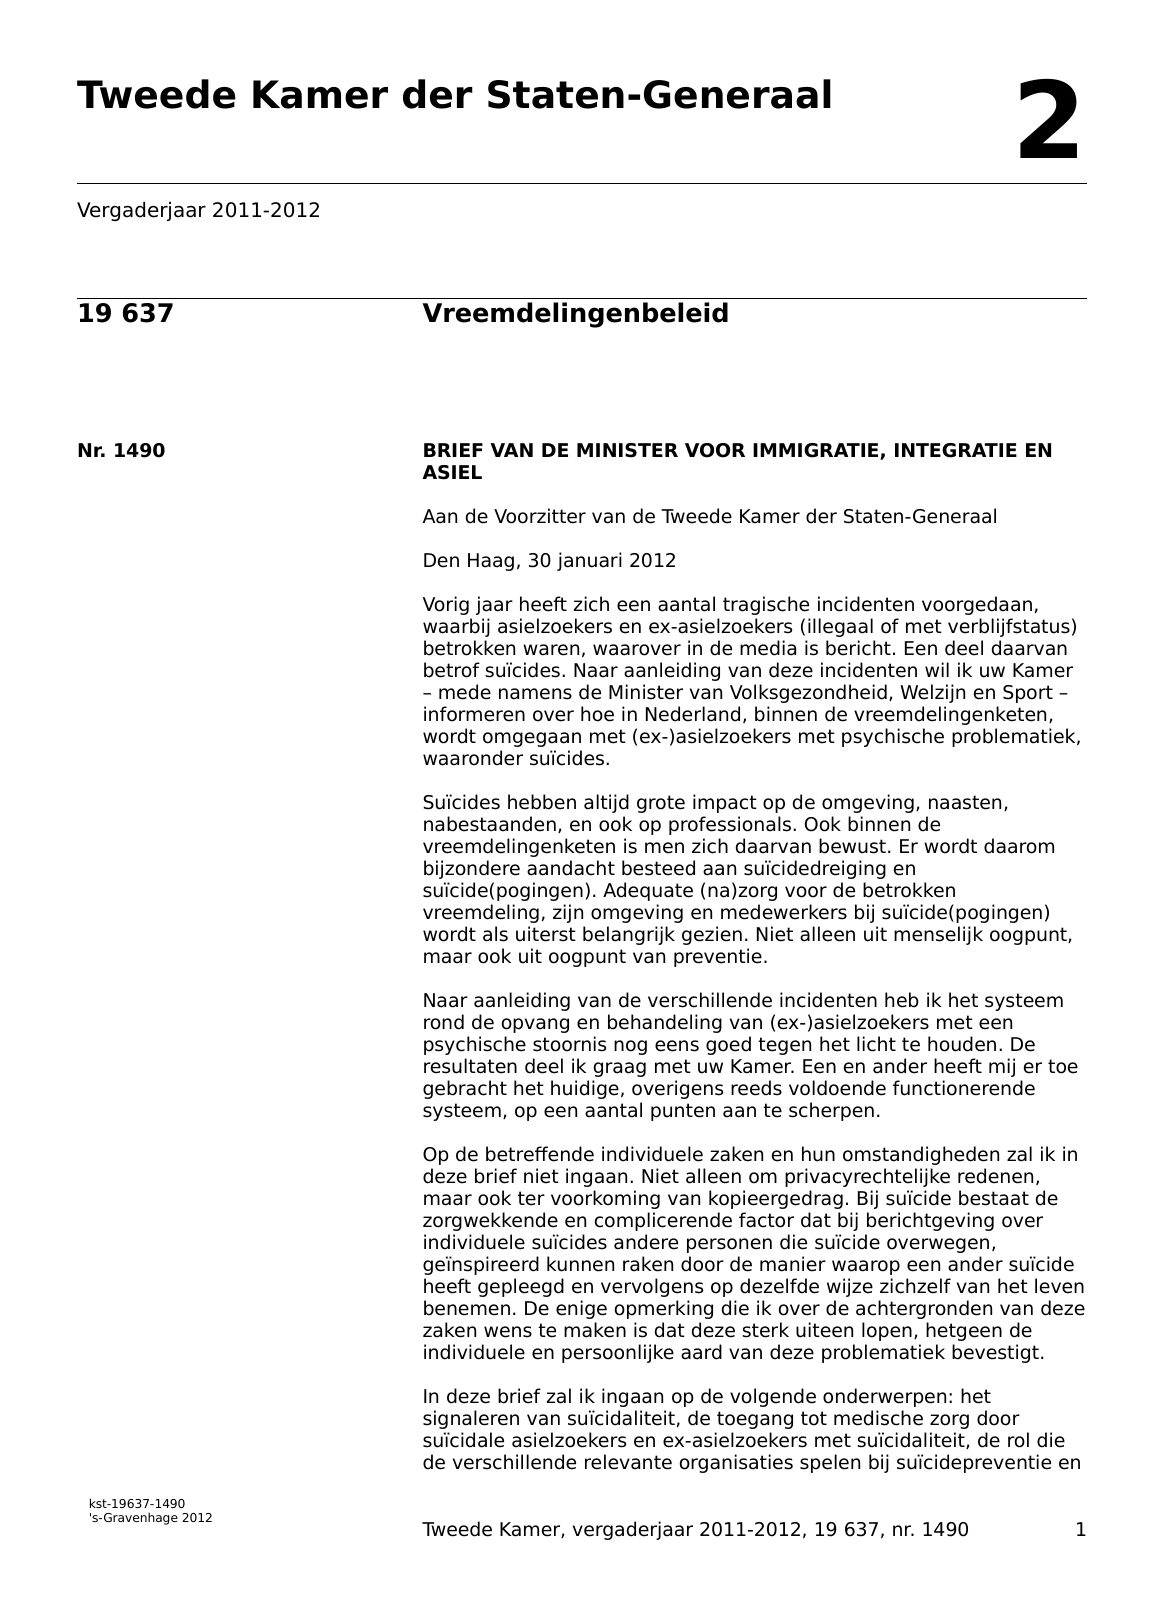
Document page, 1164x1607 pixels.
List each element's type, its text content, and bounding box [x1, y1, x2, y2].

text Den Haag, 30 januari 2012 [422, 550, 1087, 572]
subtitle 19 637 Vreemdelingenbeleid [77, 299, 1087, 329]
text Vorig jaar heeft zich een aantal tragische incidenten voorgedaan, waarbij asielzoekers en ex-asielzoekers (illegaal of met verblijfstatus) betrokken waren, waarover in de media is bericht. Een deel daarvan betrof suïcides. Naar aanleiding van deze incidenten wil ik uw Kamer – mede namens de Minister van Volksgezondheid, Welzijn en Sport – informeren over hoe in Nederland, binnen de vreemdelingenketen, wordt omgegaan met (ex-)asielzoekers met psychische problematiek, waaronder suïcides. [422, 594, 1087, 770]
text 's-Gravenhage 2012 [88, 1511, 323, 1525]
text kst-19637-1490 [88, 1497, 323, 1511]
text Naar aanleiding van de verschillende incidenten heb ik het systeem rond de opvang en behandeling van (ex-)asielzoekers met een psychische stoornis nog eens goed tegen het licht te houden. De resultaten deel ik graag met uw Kamer. Een en ander heeft mij er toe gebracht het huidige, overigens reeds voldoende functionerende systeem, op een aantal punten aan te scherpen. [422, 990, 1087, 1122]
text Suïcides hebben altijd grote impact op de omgeving, naasten, nabestaanden, en ook op professionals. Ook binnen de vreemdelingenketen is men zich daarvan bewust. Er wordt daarom bijzondere aandacht besteed aan suïcidedreiging en suïcide(pogingen). Adequate (na)zorg voor de betrokken vreemdeling, zijn omgeving en medewerkers bij suïcide(pogingen) wordt als uiterst belangrijk gezien. Niet alleen uit menselijk oogpunt, maar ook uit oogpunt van preventie. [422, 792, 1087, 968]
subtitle Nr. 1490 BRIEF VAN DE MINISTER VOOR IMMIGRATIE, INTEGRATIE EN ASIEL [77, 440, 1087, 484]
table_cell Vergaderjaar 2011-2012 [77, 184, 1087, 298]
text Op de betreffende individuele zaken en hun omstandigheden zal ik in deze brief niet ingaan. Niet alleen om privacyrechtelijke redenen, maar ook ter voorkoming van kopieergedrag. Bij suïcide bestaat de zorgwekkende en complicerende factor dat bij berichtgeving over individuele suïcides andere personen die suïcide overwegen, geïnspireerd kunnen raken door de manier waarop een ander suïcide heeft gepleegd en vervolgens op dezelfde wijze zichzelf van het leven benemen. De enige opmerking die ik over de achtergronden van deze zaken wens te maken is dat deze sterk uiteen lopen, hetgeen de individuele en persoonlijke aard van deze problematiek bevestigt. [422, 1144, 1087, 1364]
text In deze brief zal ik ingaan op de volgende onderwerpen: het signaleren van suïcidaliteit, de toegang tot medische zorg door suïcidale asielzoekers en ex-asielzoekers met suïcidaliteit, de rol die de verschillende relevante organisaties spelen bij suïcidepreventie en [422, 1386, 1087, 1474]
text Aan de Voorzitter van de Tweede Kamer der Staten-Generaal [422, 506, 1087, 528]
table_header Tweede Kamer der Staten-Generaal [77, 59, 886, 183]
table_header 2 [886, 59, 1087, 183]
